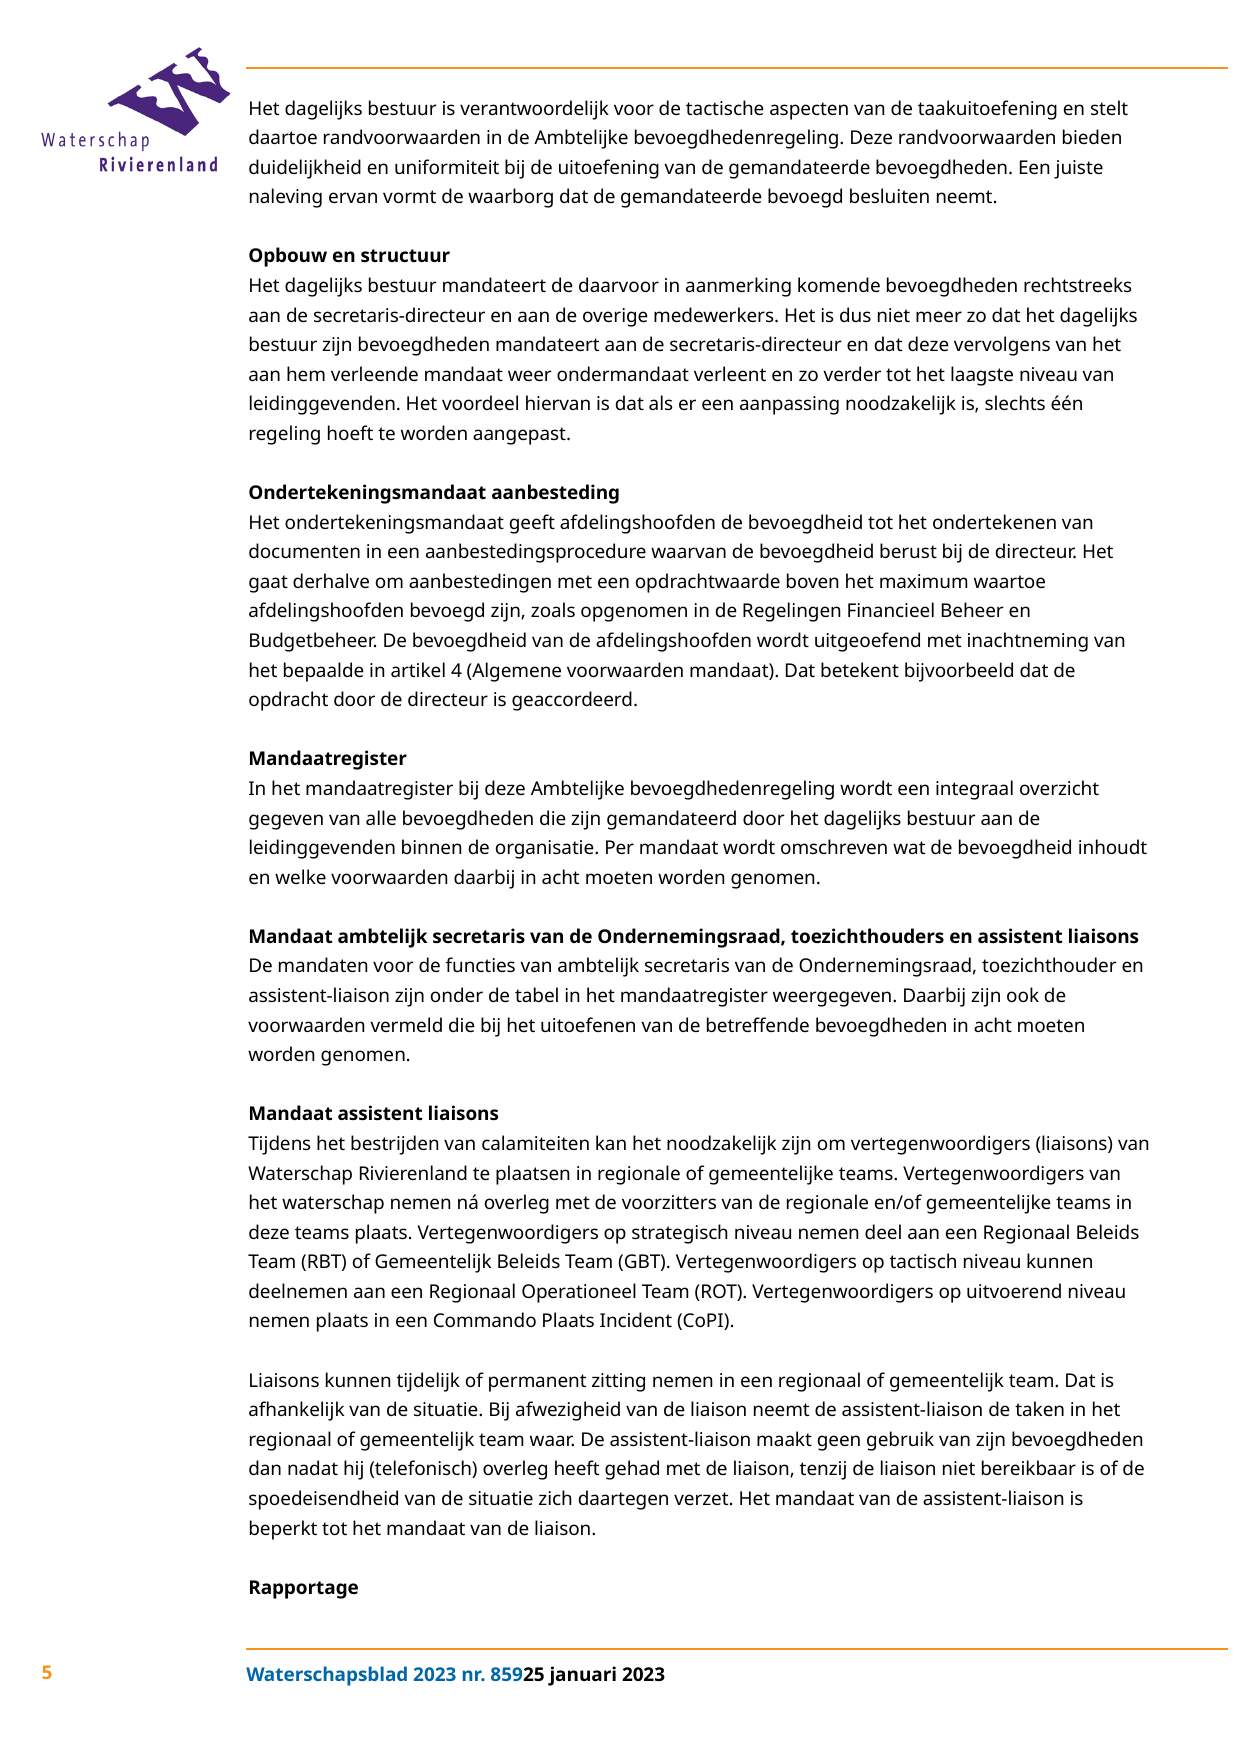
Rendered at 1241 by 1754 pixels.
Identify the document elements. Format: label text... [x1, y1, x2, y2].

picture [41, 47, 231, 172]
text Het ondertekeningsmandaat geeft afdelingshoofden de bevoegdheid tot het ondertekenen van documenten in een aanbestedingsprocedure waarvan de bevoegdheid berust bij de directeur. Het gaat derhalve om aanbestedingen met een opdrachtwaarde boven het maximum waartoe afdelingshoofden bevoegd zijn, zoals opgenomen in de Regelingen Financieel Beheer en Budgetbeheer. De bevoegdheid van de afdelingshoofden wordt uitgeoefend met inachtneming van het bepaalde in artikel 4 (Algemene voorwaarden mandaat). Dat betekent bijvoorbeeld dat de opdracht door de directeur is geaccordeerd. [248, 509, 1152, 712]
text In het mandaatregister bij deze Ambtelijke bevoegdhedenregeling wordt een integraal overzicht gegeven van alle bevoegdheden die zijn gemandateerd door het dagelijks bestuur aan de leidinggevenden binnen de organisatie. Per mandaat wordt omschreven wat de bevoegdheid inhoudt en welke voorwaarden daarbij in acht moeten worden genomen. [248, 775, 1152, 890]
text Mandaat ambtelijk secretaris van de Ondernemingsraad, toezichthouders en assistent liaisons [248, 923, 1152, 949]
text Ondertekeningsmandaat aanbesteding [248, 479, 1152, 505]
text Het dagelijks bestuur mandateert de daarvoor in aanmerking komende bevoegdheden rechtstreeks aan de secretaris-directeur en aan de overige medewerkers. Het is dus niet meer zo dat het dagelijks bestuur zijn bevoegdheden mandateert aan de secretaris-directeur en dat deze vervolgens van het aan hem verleende mandaat weer ondermandaat verleent en zo verder tot het laagste niveau van leidinggevenden. Het voordeel hiervan is dat als er een aanpassing noodzakelijk is, slechts één regeling hoeft te worden aangepast. [248, 272, 1152, 446]
text De mandaten voor de functies van ambtelijk secretaris van de Ondernemingsraad, toezichthouder en assistent-liaison zijn onder de tabel in het mandaatregister weergegeven. Daarbij zijn ook de voorwaarden vermeld die bij het uitoefenen van de betreffende bevoegdheden in acht moeten worden genomen. [248, 953, 1152, 1067]
text Mandaatregister [248, 746, 1152, 771]
text Mandaat assistent liaisons [248, 1101, 1152, 1126]
text Liaisons kunnen tijdelijk of permanent zitting nemen in een regionaal of gemeentelijk team. Dat is afhankelijk van de situatie. Bij afwezigheid van de liaison neemt de assistent-liaison de taken in het regionaal of gemeentelijk team waar. De assistent-liaison maakt geen gebruik van zijn bevoegdheden dan nadat hij (telefonisch) overleg heeft gehad met de liaison, tenzij de liaison niet bereikbaar is of de spoedeisendheid van de situatie zich daartegen verzet. Het mandaat van de assistent-liaison is beperkt tot het mandaat van de liaison. [248, 1367, 1152, 1541]
text Tijdens het bestrijden van calamiteiten kan het noodzakelijk zijn om vertegenwoordigers (liaisons) van Waterschap Rivierenland te plaatsen in regionale of gemeentelijke teams. Vertegenwoordigers van het waterschap nemen ná overleg met de voorzitters van de regionale en/of gemeentelijke teams in deze teams plaats. Vertegenwoordigers op strategisch niveau nemen deel aan een Regionaal Beleids Team (RBT) of Gemeentelijk Beleids Team (GBT). Vertegenwoordigers op tactisch niveau kunnen deelnemen aan een Regionaal Operationeel Team (ROT). Vertegenwoordigers op uitvoerend niveau nemen plaats in een Commando Plaats Incident (CoPI). [248, 1130, 1152, 1333]
text Rapportage [248, 1574, 1152, 1600]
text Het dagelijks bestuur is verantwoordelijk voor de tactische aspecten van de taakuitoefening en stelt daartoe randvoorwaarden in de Ambtelijke bevoegdhedenregeling. Deze randvoorwaarden bieden duidelijkheid en uniformiteit bij de uitoefening van de gemandateerde bevoegdheden. Een juiste naleving ervan vormt de waarborg dat de gemandateerde bevoegd besluiten neemt. [248, 95, 1152, 209]
text Opbouw en structuur [248, 243, 1152, 268]
